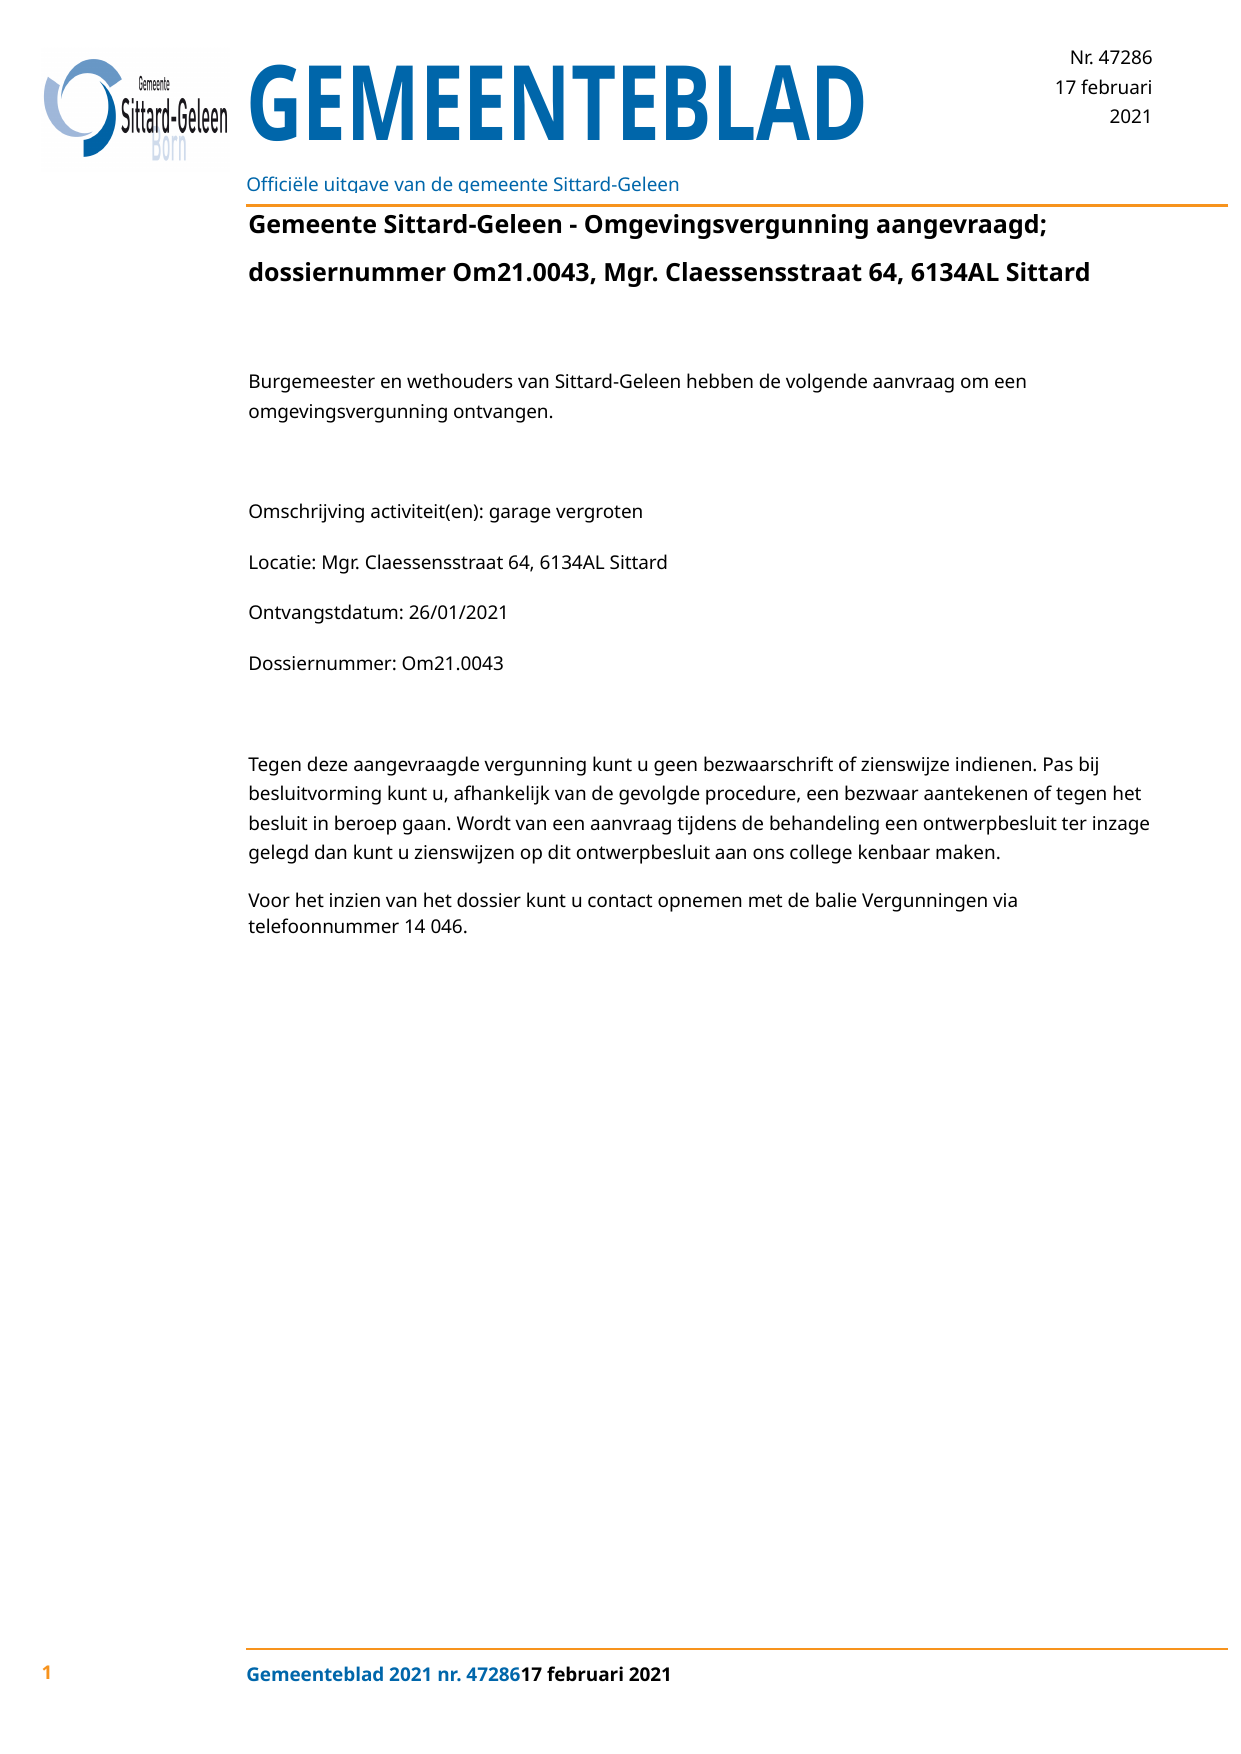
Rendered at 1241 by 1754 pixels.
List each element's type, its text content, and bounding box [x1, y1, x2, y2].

picture [41, 47, 231, 172]
text Locatie: Mgr. Claessensstraat 64, 6134AL Sittard [248, 549, 1152, 575]
text Omschrijving activiteit(en): garage vergroten [248, 499, 1152, 524]
text Burgemeester en wethouders van Sittard-Geleen hebben de volgende aanvraag om een omgevingsvergunning ontvangen. [248, 368, 1152, 424]
text Tegen deze aangevraagde vergunning kunt u geen bezwaarschrift of zienswijze indienen. Pas bij besluitvorming kunt u, afhankelijk van de gevolgde procedure, een bezwaar aantekenen of tegen het besluit in beroep gaan. Wordt van een aanvraag tijdens de behandeling een ontwerpbesluit ter inzage gelegd dan kunt u zienswijzen op dit ontwerpbesluit aan ons college kenbaar maken. [248, 751, 1152, 865]
text Gemeente Sittard-Geleen - Omgevingsvergunning aangevraagd; dossiernummer Om21.0043, Mgr. Claessensstraat 64, 6134AL Sittard [248, 207, 1152, 288]
text Dossiernummer: Om21.0043 [248, 650, 1152, 676]
text Voor het inzien van het dossier kunt u contact opnemen met de balie Vergunningen via telefoonnummer 14 046. [248, 887, 1152, 939]
text Ontvangstdatum: 26/01/2021 [248, 599, 1152, 625]
